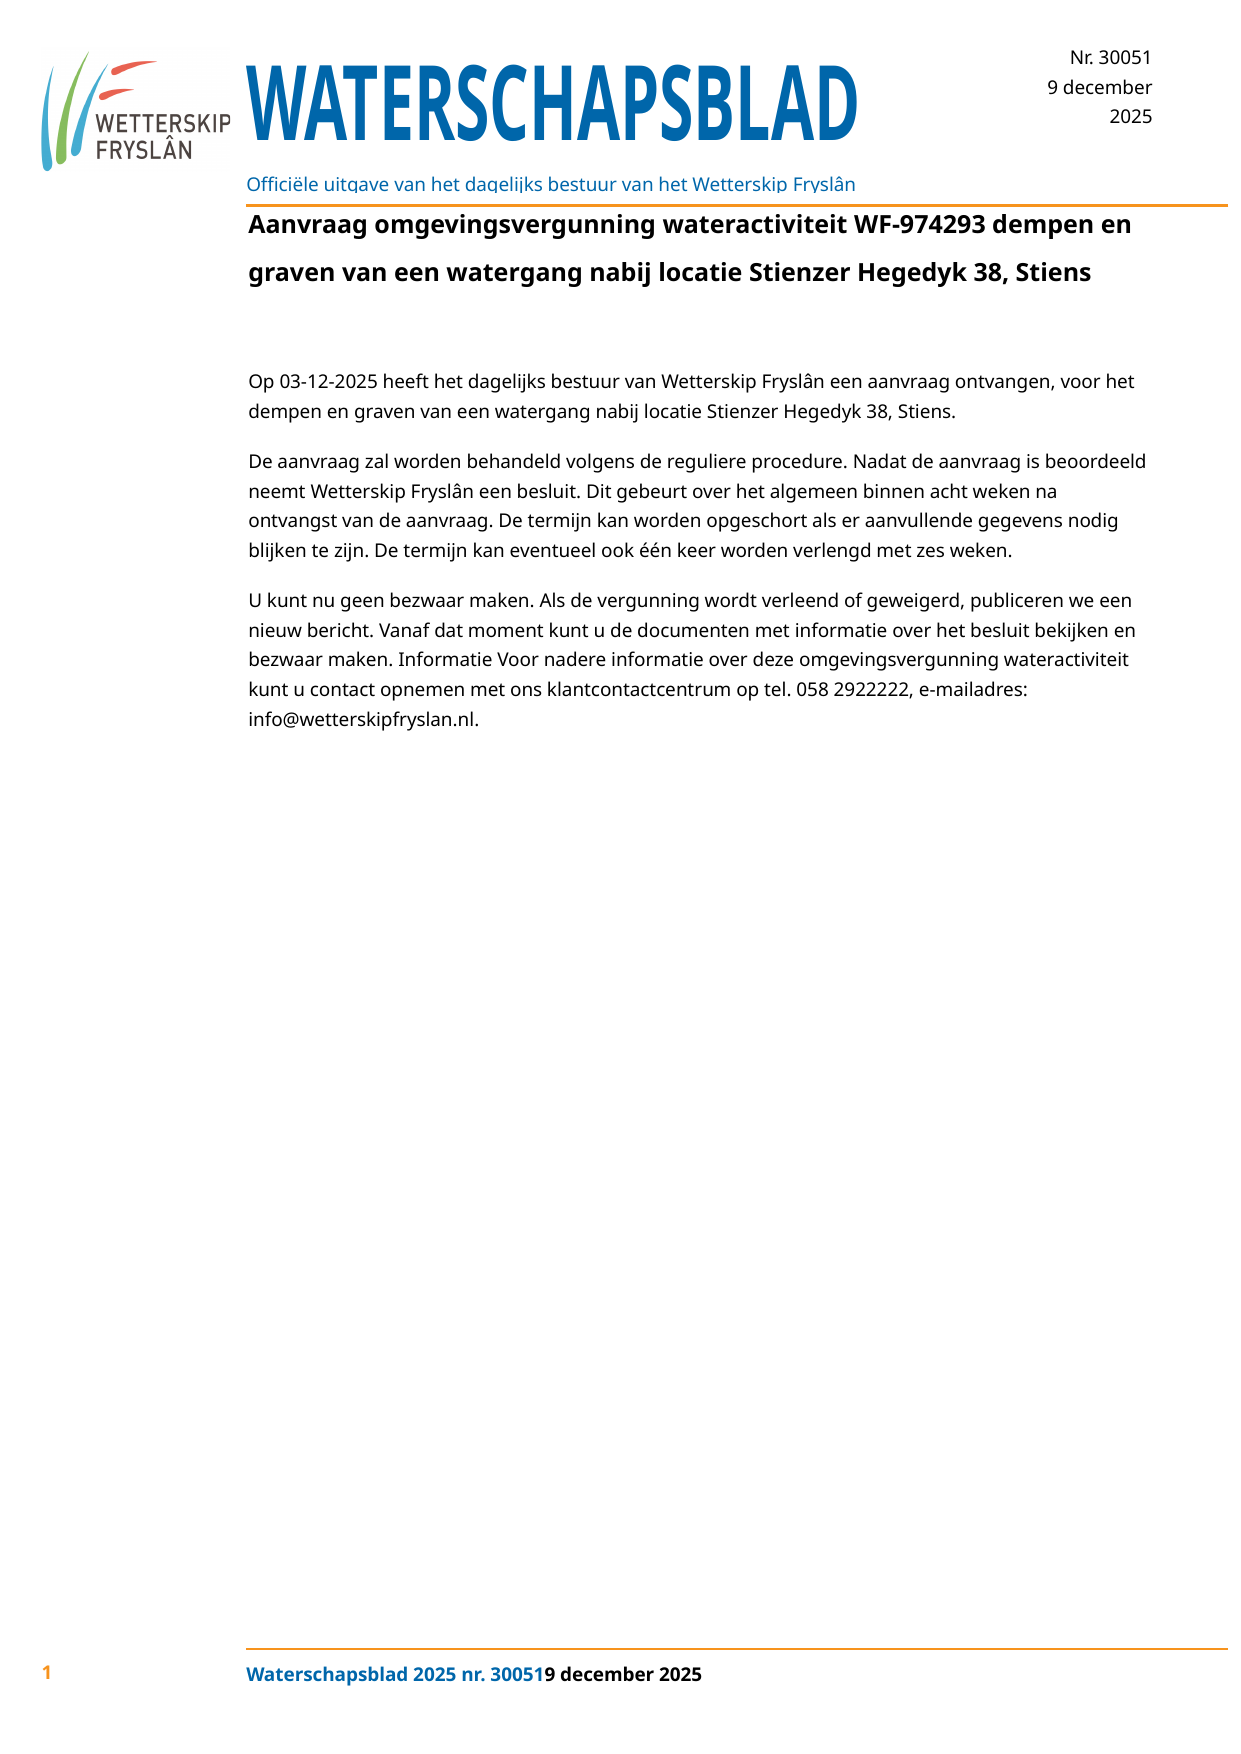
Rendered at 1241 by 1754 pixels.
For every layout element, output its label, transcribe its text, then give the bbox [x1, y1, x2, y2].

text De aanvraag zal worden behandeld volgens de reguliere procedure. Nadat de aanvraag is beoordeeld neemt Wetterskip Fryslân een besluit. Dit gebeurt over het algemeen binnen acht weken na ontvangst van de aanvraag. De termijn kan worden opgeschort als er aanvullende gegevens nodig blijken te zijn. De termijn kan eventueel ook één keer worden verlengd met zes weken. [248, 448, 1152, 563]
picture [41, 47, 231, 172]
text Op 03-12-2025 heeft het dagelijks bestuur van Wetterskip Fryslân een aanvraag ontvangen, voor het dempen en graven van een watergang nabij locatie Stienzer Hegedyk 38, Stiens. [248, 368, 1152, 424]
text U kunt nu geen bezwaar maken. Als de vergunning wordt verleend of geweigerd, publiceren we een nieuw bericht. Vanaf dat moment kunt u de documenten met informatie over het besluit bekijken en bezwaar maken. Informatie Voor nadere informatie over deze omgevingsvergunning wateractiviteit kunt u contact opnemen met ons klantcontactcentrum op tel. 058 2922222, e-mailadres: info@wetterskipfryslan.nl. [248, 587, 1152, 732]
text Aanvraag omgevingsvergunning wateractiviteit WF-974293 dempen en graven van een watergang nabij locatie Stienzer Hegedyk 38, Stiens [248, 207, 1152, 288]
